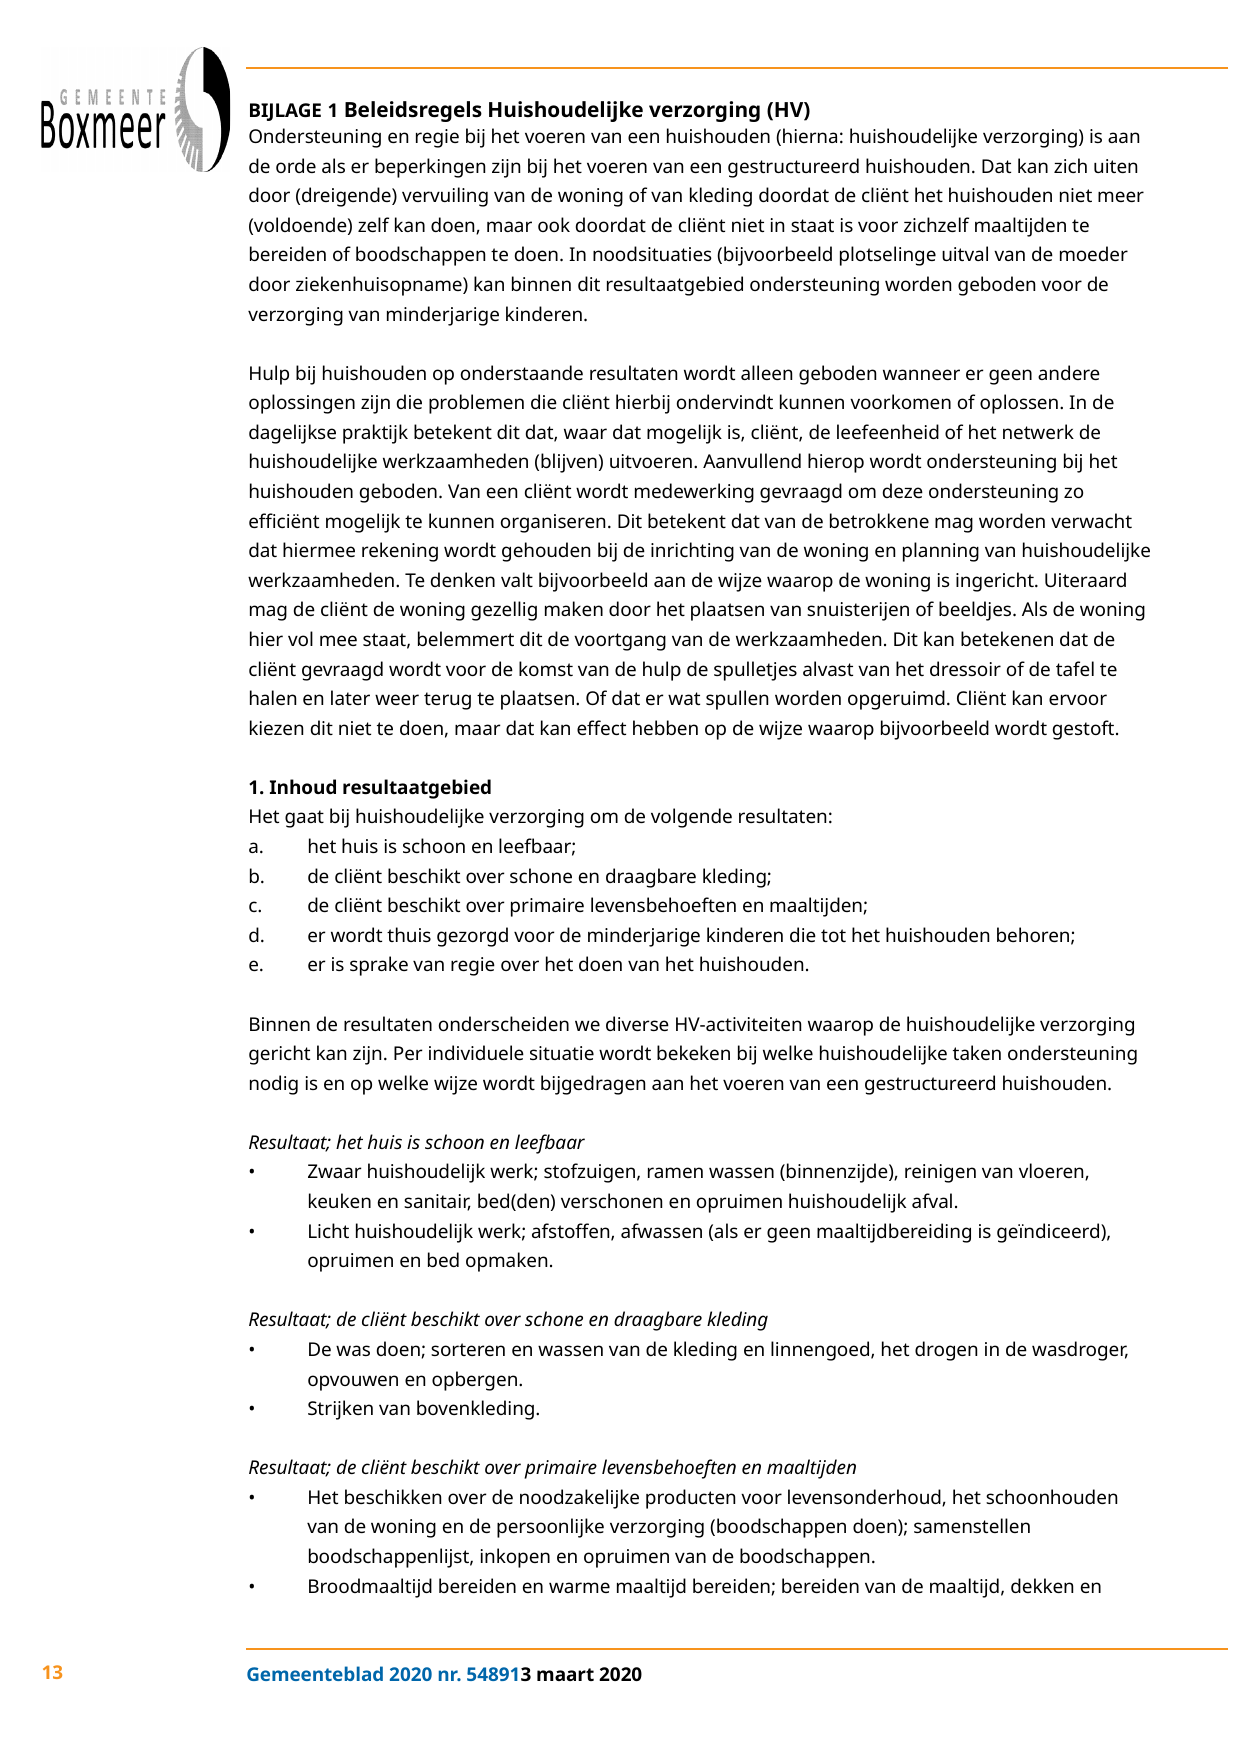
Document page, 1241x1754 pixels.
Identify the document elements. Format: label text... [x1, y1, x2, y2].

text Ondersteuning en regie bij het voeren van een huishouden (hierna: huishoudelijke verzorging) is aan de orde als er beperkingen zijn bij het voeren van een gestructureerd huishouden. Dat kan zich uiten door (dreigende) vervuiling van de woning of van kleding doordat de cliënt het huishouden niet meer (voldoende) zelf kan doen, maar ook doordat de cliënt niet in staat is voor zichzelf maaltijden te bereiden of boodschappen te doen. In noodsituaties (bijvoorbeeld plotselinge uitval van de moeder door ziekenhuisopname) kan binnen dit resultaatgebied ondersteuning worden geboden voor de verzorging van minderjarige kinderen. [248, 123, 1152, 327]
text Binnen de resultaten onderscheiden we diverse HV-activiteiten waarop de huishoudelijke verzorging gericht kan zijn. Per individuele situatie wordt bekeken bij welke huishoudelijke taken ondersteuning nodig is en op welke wijze wordt bijgedragen aan het voeren van een gestructureerd huishouden. [248, 1011, 1152, 1096]
list Zwaar huishoudelijk werk; stofzuigen, ramen wassen (binnenzijde), reinigen van vloeren, keuken en sanitair, bed(den) verschonen en opruimen huishoudelijk afval. [248, 1159, 1152, 1214]
list Broodmaaltijd bereiden en warme maaltijd bereiden; bereiden van de maaltijd, dekken en [248, 1573, 1152, 1599]
list de cliënt beschikt over schone en draagbare kleding; [248, 863, 1152, 889]
list Licht huishoudelijk werk; afstoffen, afwassen (als er geen maaltijdbereiding is geïndiceerd), opruimen en bed opmaken. [248, 1218, 1152, 1273]
list er is sprake van regie over het doen van het huishouden. [248, 952, 1152, 977]
list Strijken van bovenkleding. [248, 1395, 1152, 1421]
list de cliënt beschikt over primaire levensbehoeften en maaltijden; [248, 892, 1152, 918]
text 1. Inhoud resultaatgebied [248, 774, 1152, 800]
text BIJLAGE 1 Beleidsregels Huishoudelijke verzorging (HV) [248, 95, 1152, 123]
list De was doen; sorteren en wassen van de kleding en linnengoed, het drogen in de wasdroger, opvouwen en opbergen. [248, 1336, 1152, 1392]
text Het gaat bij huishoudelijke verzorging om de volgende resultaten: [248, 804, 1152, 829]
picture [41, 47, 231, 172]
text Resultaat; de cliënt beschikt over schone en draagbare kleding [248, 1307, 1152, 1332]
list er wordt thuis gezorgd voor de minderjarige kinderen die tot het huishouden behoren; [248, 922, 1152, 948]
text Resultaat; het huis is schoon en leefbaar [248, 1129, 1152, 1155]
text Resultaat; de cliënt beschikt over primaire levensbehoeften en maaltijden [248, 1454, 1152, 1480]
list Het beschikken over de noodzakelijke producten voor levensonderhoud, het schoonhouden van de woning en de persoonlijke verzorging (boodschappen doen); samenstellen boodschappenlijst, inkopen en opruimen van de boodschappen. [248, 1484, 1152, 1569]
list het huis is schoon en leefbaar; [248, 833, 1152, 859]
text Hulp bij huishouden op onderstaande resultaten wordt alleen geboden wanneer er geen andere oplossingen zijn die problemen die cliënt hierbij ondervindt kunnen voorkomen of oplossen. In de dagelijkse praktijk betekent dit dat, waar dat mogelijk is, cliënt, de leefeenheid of het netwerk de huishoudelijke werkzaamheden (blijven) uitvoeren. Aanvullend hierop wordt ondersteuning bij het huishouden geboden. Van een cliënt wordt medewerking gevraagd om deze ondersteuning zo efficiënt mogelijk te kunnen organiseren. Dit betekent dat van de betrokkene mag worden verwacht dat hiermee rekening wordt gehouden bij de inrichting van de woning en planning van huishoudelijke werkzaamheden. Te denken valt bijvoorbeeld aan de wijze waarop de woning is ingericht. Uiteraard mag de cliënt de woning gezellig maken door het plaatsen van snuisterijen of beeldjes. Als de woning hier vol mee staat, belemmert dit de voortgang van de werkzaamheden. Dit kan betekenen dat de cliënt gevraagd wordt voor de komst van de hulp de spulletjes alvast van het dressoir of de tafel te halen en later weer terug te plaatsen. Of dat er wat spullen worden opgeruimd. Cliënt kan ervoor kiezen dit niet te doen, maar dat kan effect hebben op de wijze waarop bijvoorbeeld wordt gestoft. [248, 360, 1152, 741]
